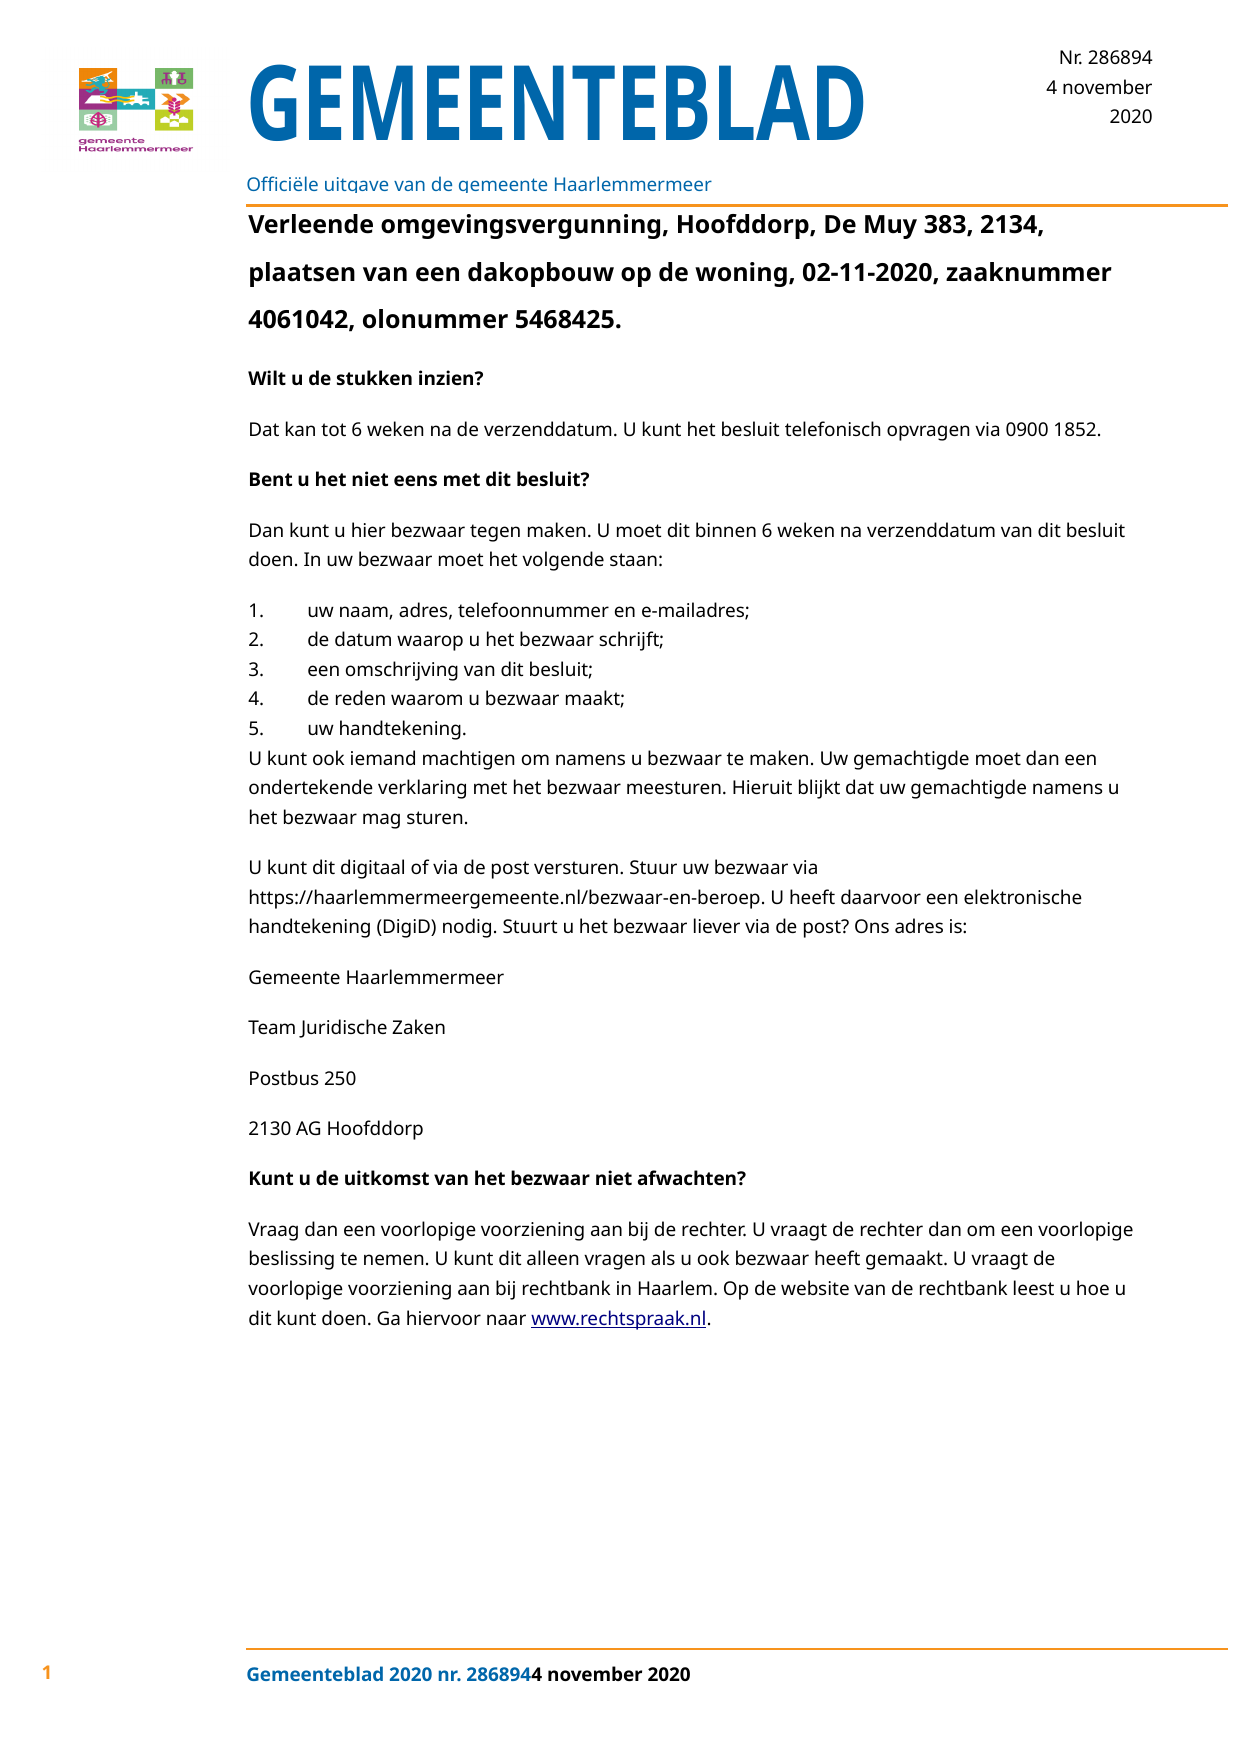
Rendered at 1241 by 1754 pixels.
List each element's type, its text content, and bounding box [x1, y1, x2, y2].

text Dat kan tot 6 weken na de verzenddatum. U kunt het besluit telefonisch opvragen via 0900 1852. [248, 416, 1152, 442]
picture [41, 47, 231, 172]
text Team Juridische Zaken [248, 1014, 1152, 1040]
list een omschrijving van dit besluit; [248, 656, 1152, 682]
list uw naam, adres, telefoonnummer en e-mailadres; [248, 597, 1152, 622]
text U kunt dit digitaal of via de post versturen. Stuur uw bezwaar via https://haarlemmermeergemeente.nl/bezwaar-en-beroep. U heeft daarvoor een elektronische handtekening (DigiD) nodig. Stuurt u het bezwaar liever via de post? Ons adres is: [248, 854, 1152, 939]
text 2130 AG Hoofddorp [248, 1115, 1152, 1141]
list de datum waarop u het bezwaar schrijft; [248, 626, 1152, 652]
text Gemeente Haarlemmermeer [248, 964, 1152, 989]
text U kunt ook iemand machtigen om namens u bezwaar te maken. Uw gemachtigde moet dan een ondertekende verklaring met het bezwaar meesturen. Hieruit blijkt dat uw gemachtigde namens u het bezwaar mag sturen. [248, 745, 1152, 829]
text Postbus 250 [248, 1065, 1152, 1090]
text Wilt u de stukken inzien? [248, 366, 1152, 391]
text Verleende omgevingsvergunning, Hoofddorp, De Muy 383, 2134, plaatsen van een dakopbouw op de woning, 02-11-2020, zaaknummer 4061042, olonummer 5468425. [248, 207, 1152, 336]
text Kunt u de uitkomst van het bezwaar niet afwachten? [248, 1166, 1152, 1191]
text Dan kunt u hier bezwaar tegen maken. U moet dit binnen 6 weken na verzenddatum van dit besluit doen. In uw bezwaar moet het volgende staan: [248, 517, 1152, 572]
text Bent u het niet eens met dit besluit? [248, 466, 1152, 492]
list de reden waarom u bezwaar maakt; [248, 686, 1152, 711]
text Vraag dan een voorlopige voorziening aan bij de rechter. U vraagt de rechter dan om een voorlopige beslissing te nemen. U kunt dit alleen vragen als u ook bezwaar heeft gemaakt. U vraagt de voorlopige voorziening aan bij rechtbank in Haarlem. Op de website van de rechtbank leest u hoe u dit kunt doen. Ga hiervoor naar www.rechtspraak.nl. [248, 1216, 1152, 1330]
list uw handtekening. [248, 715, 1152, 741]
